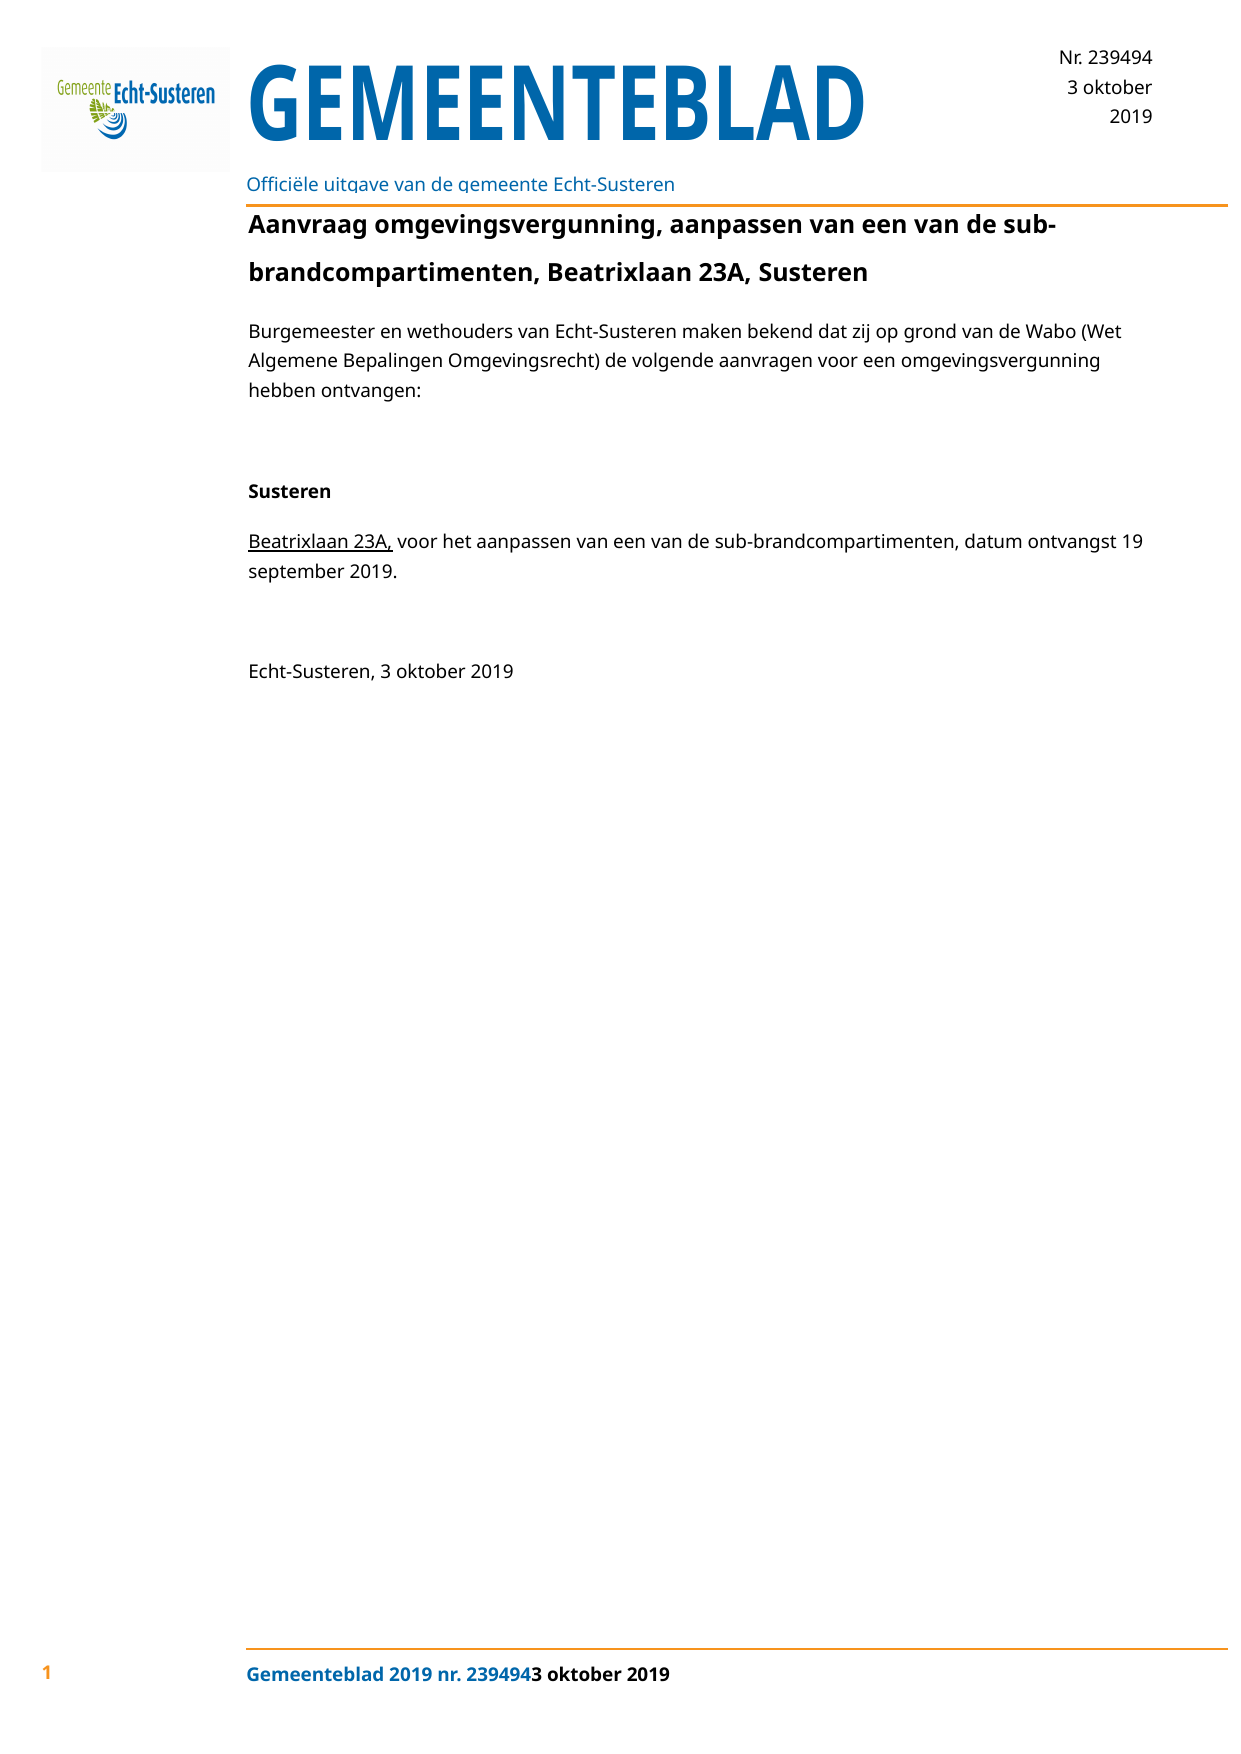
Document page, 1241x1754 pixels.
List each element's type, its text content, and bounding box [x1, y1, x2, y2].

text Beatrixlaan 23A, voor het aanpassen van een van de sub-brandcompartimenten, datum ontvangst 19 september 2019. [248, 528, 1152, 584]
text Aanvraag omgevingsvergunning, aanpassen van een van de sub-brandcompartimenten, Beatrixlaan 23A, Susteren [248, 207, 1152, 288]
text Susteren [248, 478, 1152, 504]
text Burgemeester en wethouders van Echt-Susteren maken bekend dat zij op grond van de Wabo (Wet Algemene Bepalingen Omgevingsrecht) de volgende aanvragen voor een omgevingsvergunning hebben ontvangen: [248, 318, 1152, 403]
text Echt-Susteren, 3 oktober 2019 [248, 659, 1152, 684]
picture [41, 47, 231, 172]
